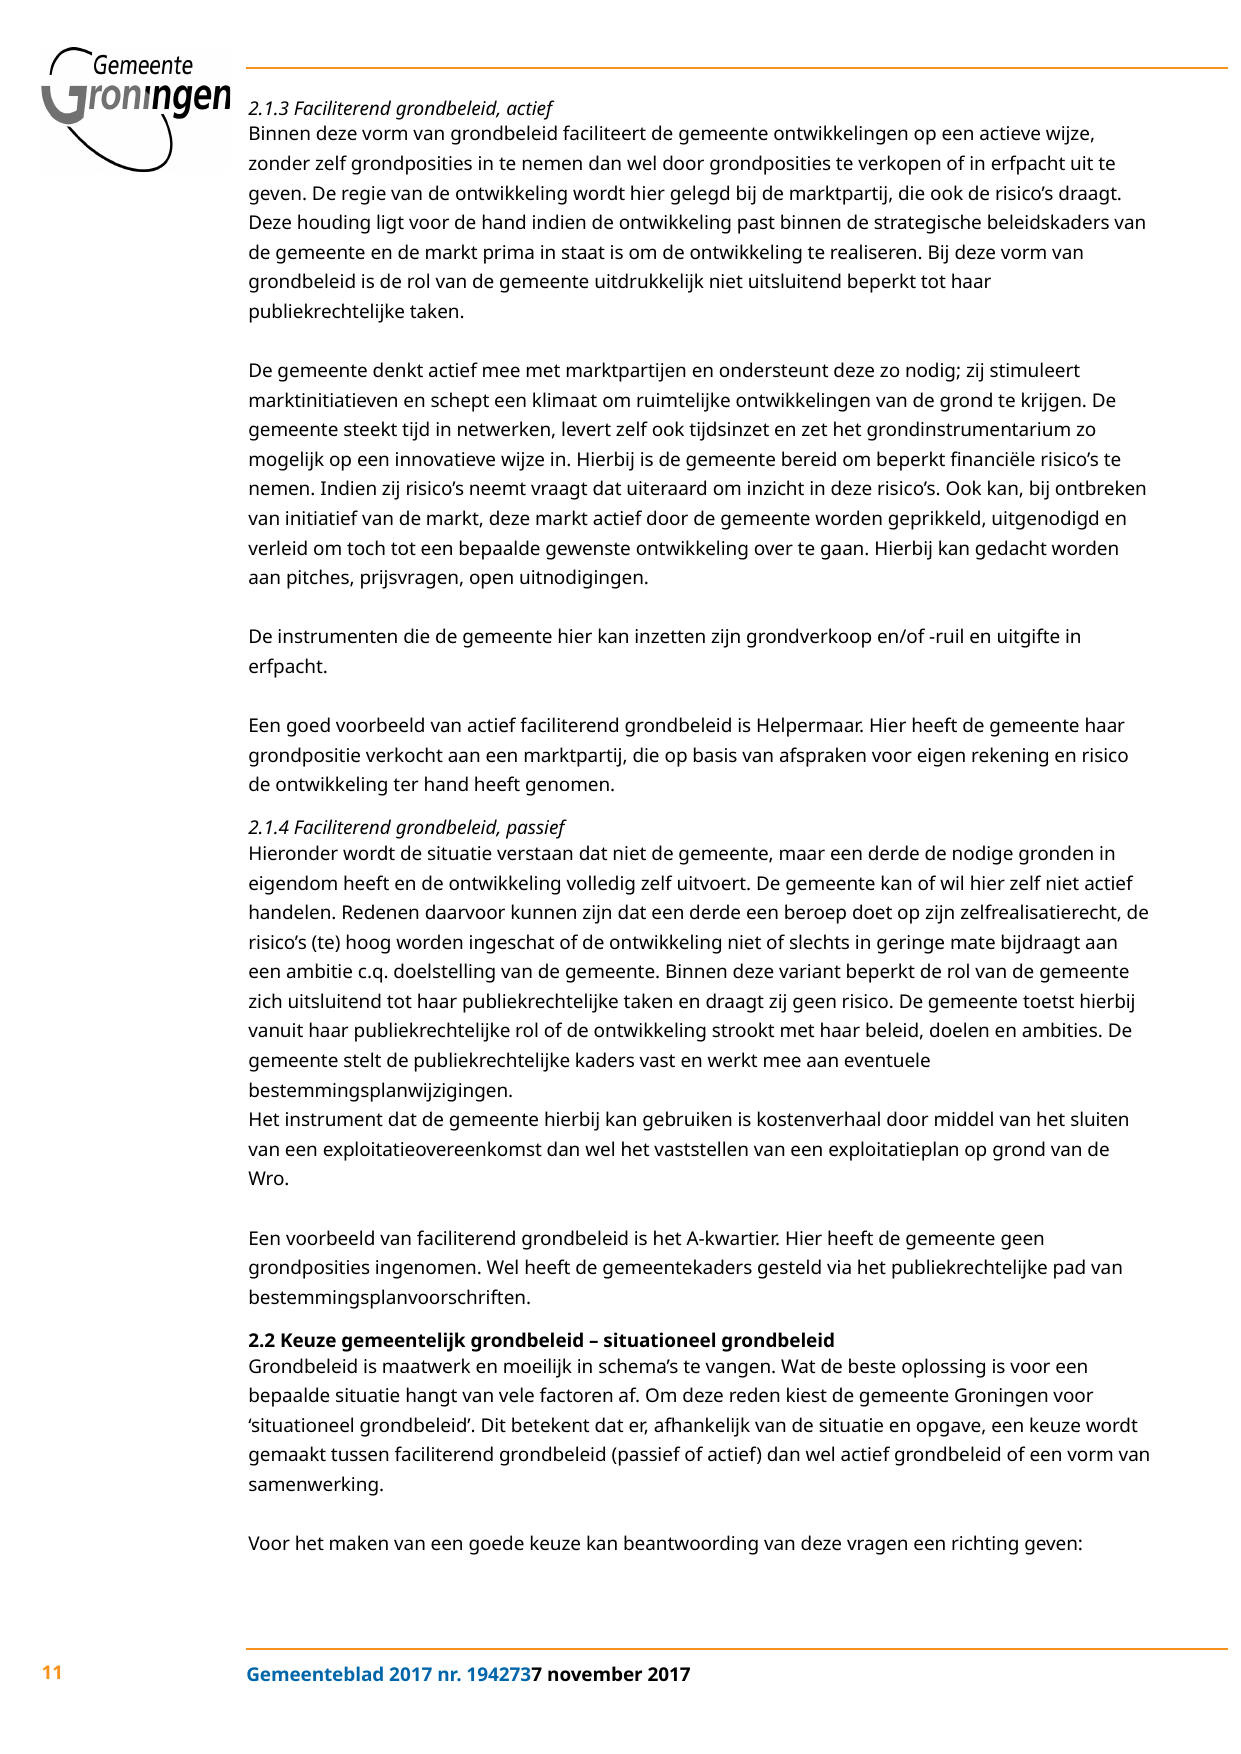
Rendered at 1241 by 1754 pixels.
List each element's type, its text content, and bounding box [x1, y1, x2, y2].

text Grondbeleid is maatwerk en moeilijk in schema’s te vangen. Wat de beste oplossing is voor een bepaalde situatie hangt van vele factoren af. Om deze reden kiest de gemeente Groningen voor ‘situationeel grondbeleid’. Dit betekent dat er, afhankelijk van de situatie en opgave, een keuze wordt gemaakt tussen faciliterend grondbeleid (passief of actief) dan wel actief grondbeleid of een vorm van samenwerking. [248, 1353, 1152, 1497]
text 2.2 Keuze gemeentelijk grondbeleid – situationeel grondbeleid [248, 1327, 1152, 1353]
text Deze houding ligt voor de hand indien de ontwikkeling past binnen de strategische beleidskaders van de gemeente en de markt prima in staat is om de ontwikkeling te realiseren. Bij deze vorm van grondbeleid is de rol van de gemeente uitdrukkelijk niet uitsluitend beperkt tot haar publiekrechtelijke taken. [248, 209, 1152, 324]
text De gemeente denkt actief mee met marktpartijen en ondersteunt deze zo nodig; zij stimuleert marktinitiatieven en schept een klimaat om ruimtelijke ontwikkelingen van de grond te krijgen. De gemeente steekt tijd in netwerken, levert zelf ook tijdsinzet en zet het grondinstrumentarium zo mogelijk op een innovatieve wijze in. Hierbij is de gemeente bereid om beperkt financiële risico’s te nemen. Indien zij risico’s neemt vraagt dat uiteraard om inzicht in deze risico’s. Ook kan, bij ontbreken van initiatief van de markt, deze markt actief door de gemeente worden geprikkeld, uitgenodigd en verleid om toch tot een bepaalde gewenste ontwikkeling over te gaan. Hierbij kan gedacht worden aan pitches, prijsvragen, open uitnodigingen. [248, 357, 1152, 590]
text 2.1.3 Faciliterend grondbeleid, actief [248, 95, 1152, 121]
text De instrumenten die de gemeente hier kan inzetten zijn grondverkoop en/of -ruil en uitgifte in erfpacht. [248, 623, 1152, 679]
picture [41, 47, 231, 172]
text 2.1.4 Faciliterend grondbeleid, passief [248, 814, 1152, 840]
text Hieronder wordt de situatie verstaan dat niet de gemeente, maar een derde de nodige gronden in eigendom heeft en de ontwikkeling volledig zelf uitvoert. De gemeente kan of wil hier zelf niet actief handelen. Redenen daarvoor kunnen zijn dat een derde een beroep doet op zijn zelfrealisatierecht, de risico’s (te) hoog worden ingeschat of de ontwikkeling niet of slechts in geringe mate bijdraagt aan een ambitie c.q. doelstelling van de gemeente. Binnen deze variant beperkt de rol van de gemeente zich uitsluitend tot haar publiekrechtelijke taken en draagt zij geen risico. De gemeente toetst hierbij vanuit haar publiekrechtelijke rol of de ontwikkeling strookt met haar beleid, doelen en ambities. De gemeente stelt de publiekrechtelijke kaders vast en werkt mee aan eventuele bestemmingsplanwijzigingen. [248, 840, 1152, 1103]
text Binnen deze vorm van grondbeleid faciliteert de gemeente ontwikkelingen op een actieve wijze, zonder zelf grondposities in te nemen dan wel door grondposities te verkopen of in erfpacht uit te geven. De regie van de ontwikkeling wordt hier gelegd bij de marktpartij, die ook de risico’s draagt. [248, 121, 1152, 205]
text Voor het maken van een goede keuze kan beantwoording van deze vragen een richting geven: [248, 1530, 1152, 1556]
text Een goed voorbeeld van actief faciliterend grondbeleid is Helpermaar. Hier heeft de gemeente haar grondpositie verkocht aan een marktpartij, die op basis van afspraken voor eigen rekening en risico de ontwikkeling ter hand heeft genomen. [248, 712, 1152, 797]
text Een voorbeeld van faciliterend grondbeleid is het A-kwartier. Hier heeft de gemeente geen grondposities ingenomen. Wel heeft de gemeentekaders gesteld via het publiekrechtelijke pad van bestemmingsplanvoorschriften. [248, 1225, 1152, 1310]
text Het instrument dat de gemeente hierbij kan gebruiken is kostenverhaal door middel van het sluiten van een exploitatieovereenkomst dan wel het vaststellen van een exploitatieplan op grond van de Wro. [248, 1106, 1152, 1191]
